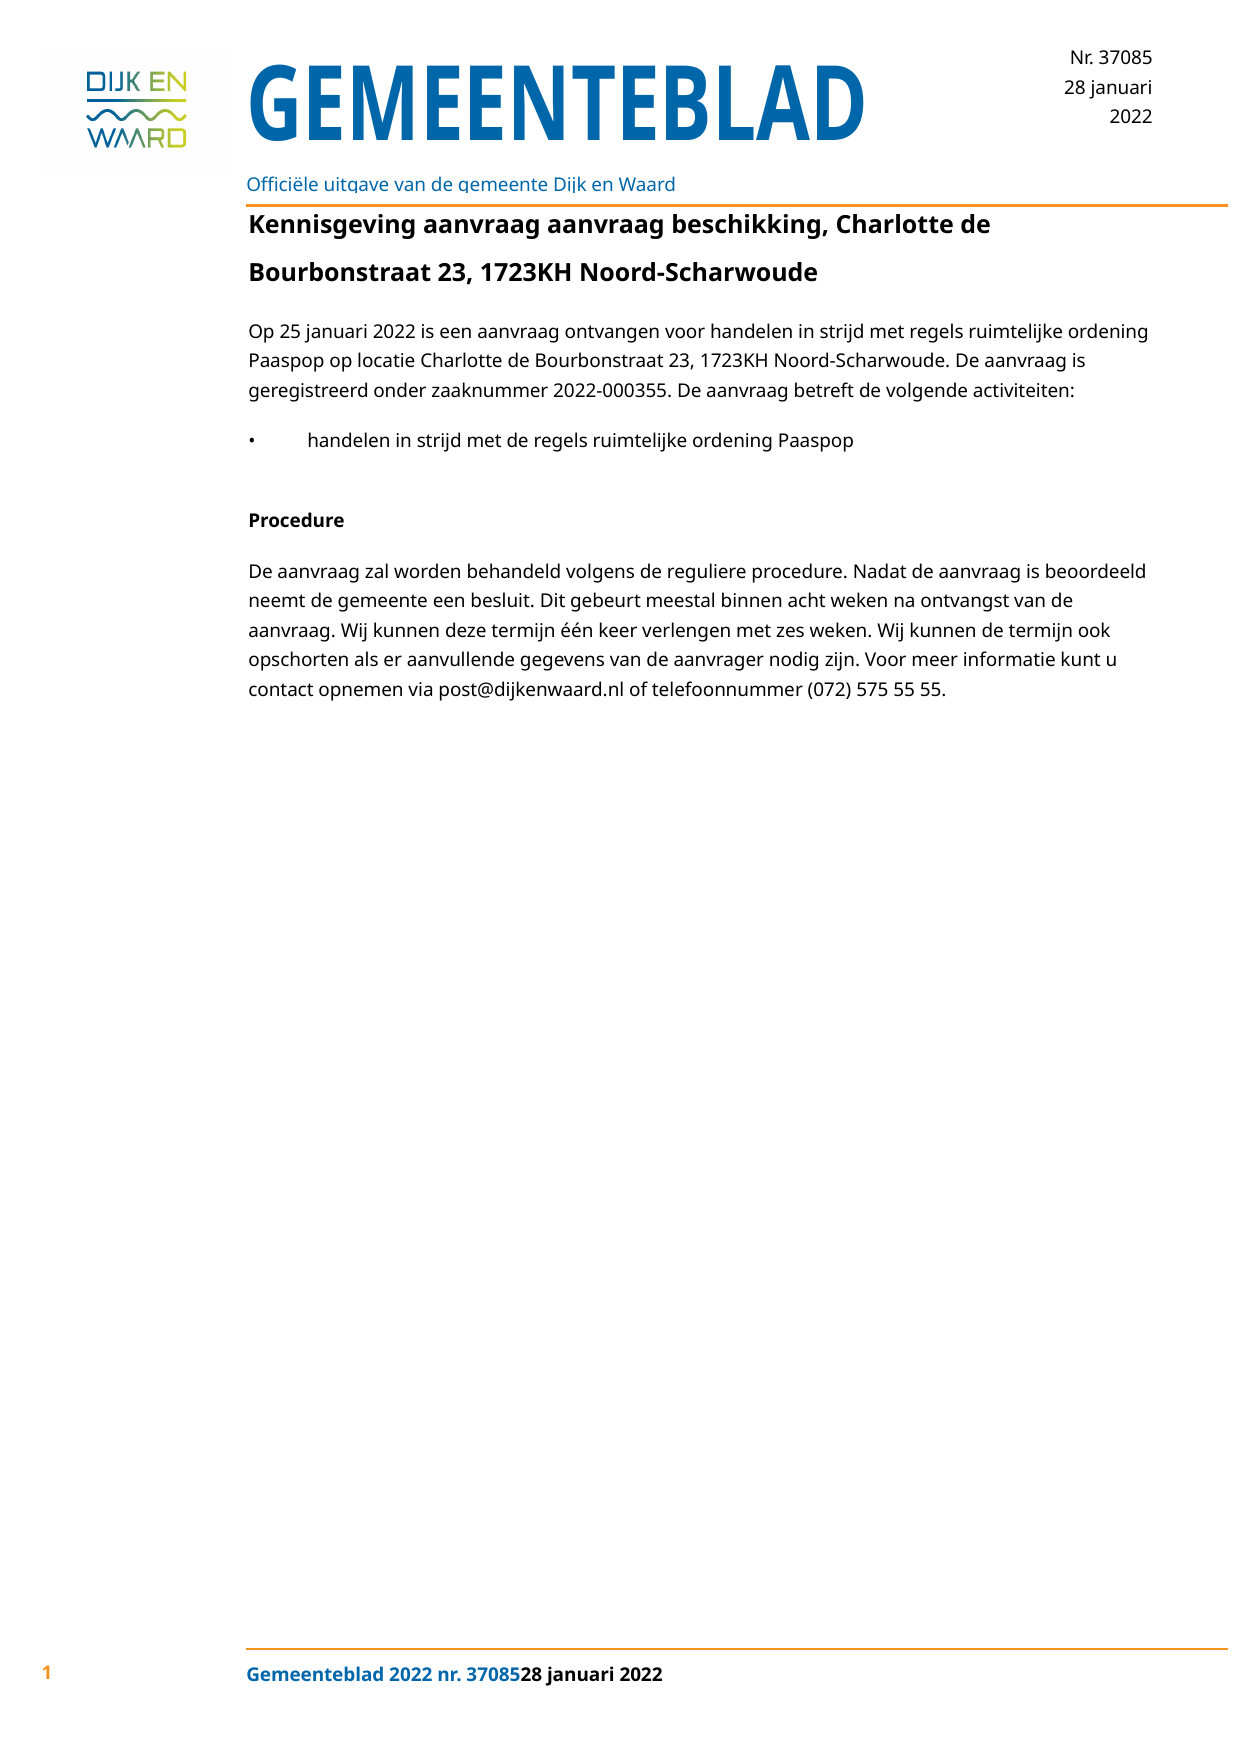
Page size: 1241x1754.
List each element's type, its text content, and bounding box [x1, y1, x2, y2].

text Kennisgeving aanvraag aanvraag beschikking, Charlotte de Bourbonstraat 23, 1723KH Noord-Scharwoude [248, 207, 1152, 288]
list handelen in strijd met de regels ruimtelijke ordening Paaspop [248, 427, 1152, 453]
text Procedure [248, 507, 1152, 533]
text Op 25 januari 2022 is een aanvraag ontvangen voor handelen in strijd met regels ruimtelijke ordening Paaspop op locatie Charlotte de Bourbonstraat 23, 1723KH Noord-Scharwoude. De aanvraag is geregistreerd onder zaaknummer 2022-000355. De aanvraag betreft de volgende activiteiten: [248, 318, 1152, 403]
text De aanvraag zal worden behandeld volgens de reguliere procedure. Nadat de aanvraag is beoordeeld neemt de gemeente een besluit. Dit gebeurt meestal binnen acht weken na ontvangst van de aanvraag. Wij kunnen deze termijn één keer verlengen met zes weken. Wij kunnen de termijn ook opschorten als er aanvullende gegevens van de aanvrager nodig zijn. Voor meer informatie kunt u contact opnemen via post@dijkenwaard.nl of telefoonnummer (072) 575 55 55. [248, 558, 1152, 702]
picture [41, 47, 231, 172]
